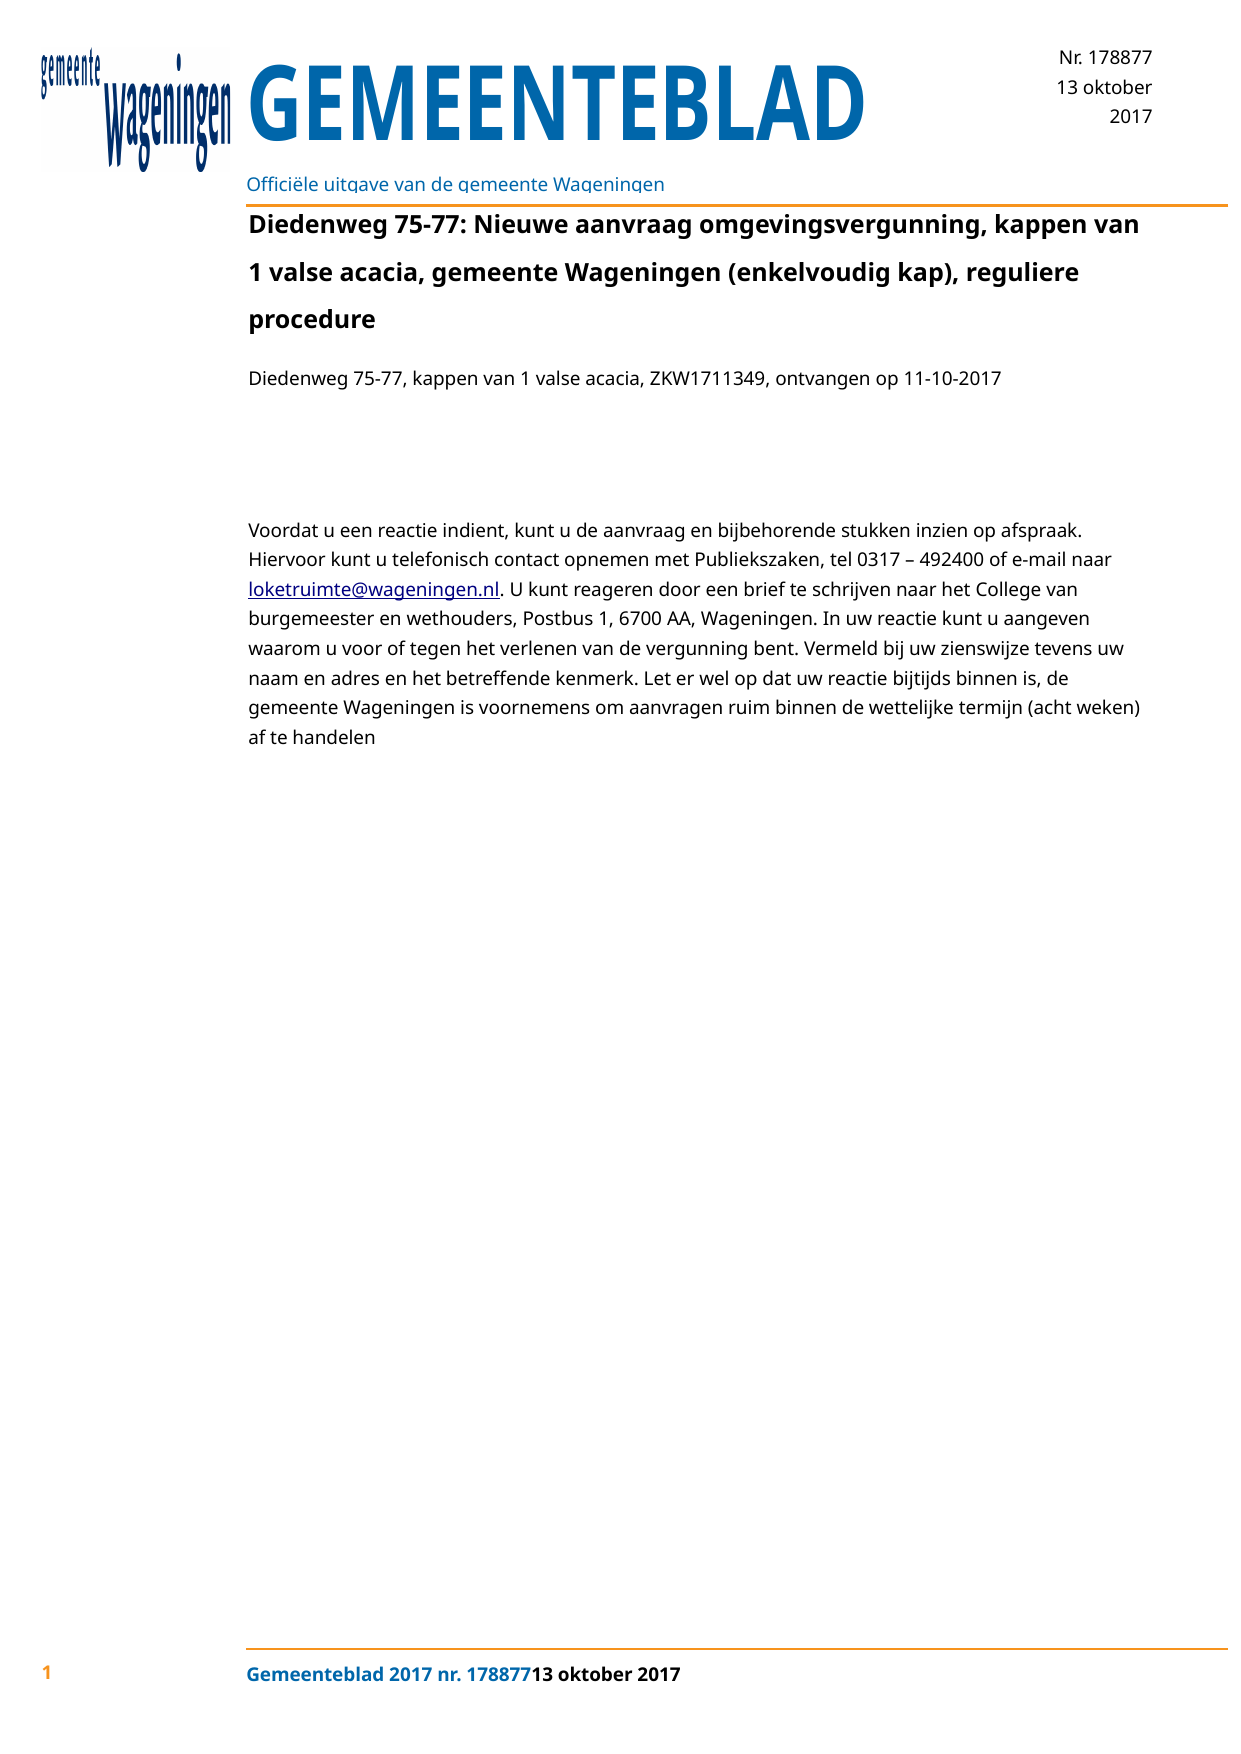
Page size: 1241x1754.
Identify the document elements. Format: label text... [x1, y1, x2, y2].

picture [41, 47, 231, 172]
text Diedenweg 75-77: Nieuwe aanvraag omgevingsvergunning, kappen van 1 valse acacia, gemeente Wageningen (enkelvoudig kap), reguliere procedure [248, 207, 1152, 336]
text Voordat u een reactie indient, kunt u de aanvraag en bijbehorende stukken inzien op afspraak. Hiervoor kunt u telefonisch contact opnemen met Publiekszaken, tel 0317 – 492400 of e-mail naar loketruimte@wageningen.nl. U kunt reageren door een brief te schrijven naar het College van burgemeester en wethouders, Postbus 1, 6700 AA, Wageningen. In uw reactie kunt u aangeven waarom u voor of tegen het verlenen van de vergunning bent. Vermeld bij uw zienswijze tevens uw naam en adres en het betreffende kenmerk. Let er wel op dat uw reactie bijtijds binnen is, de gemeente Wageningen is voornemens om aanvragen ruim binnen de wettelijke termijn (acht weken) af te handelen [248, 517, 1152, 749]
text Diedenweg 75-77, kappen van 1 valse acacia, ZKW1711349, ontvangen op 11-10-2017 [248, 366, 1152, 391]
